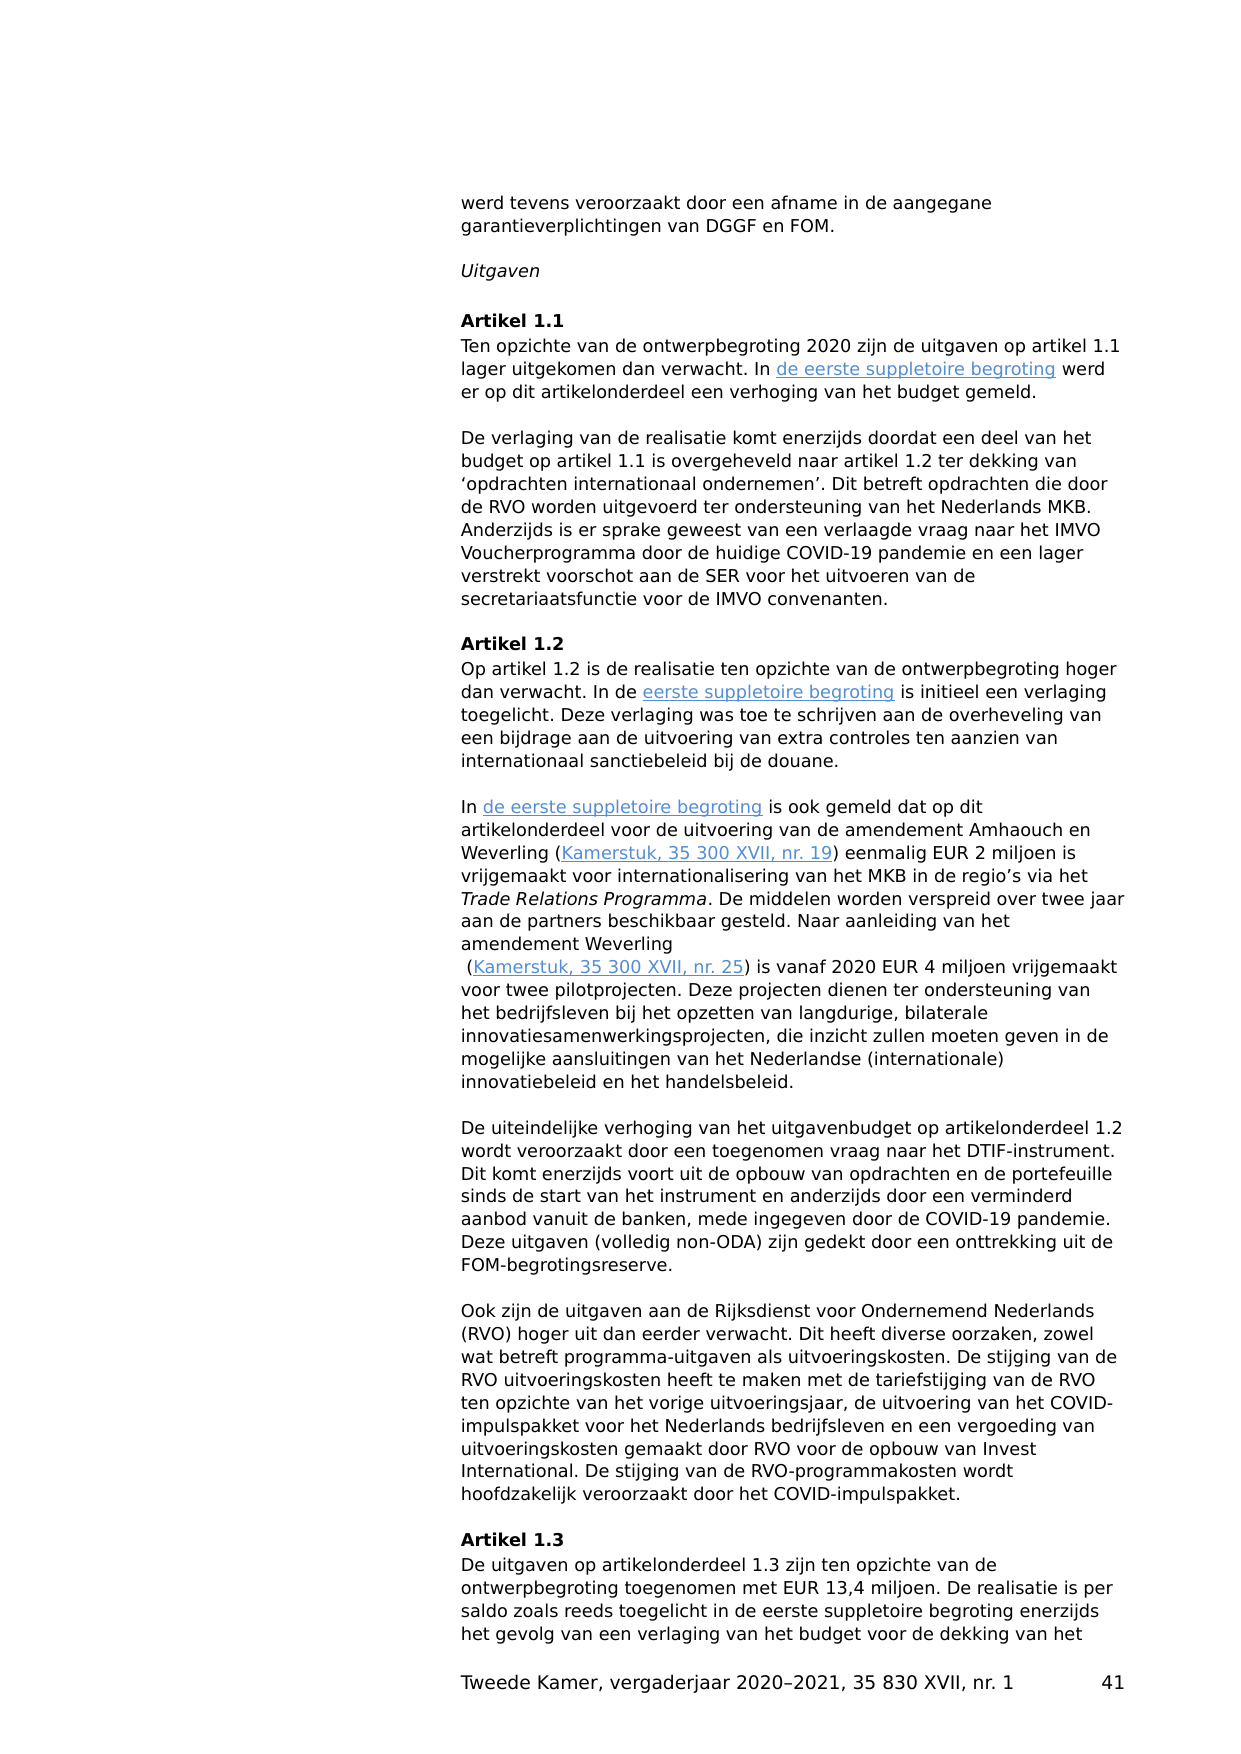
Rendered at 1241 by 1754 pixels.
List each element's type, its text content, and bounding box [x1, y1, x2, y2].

text De verlaging van de realisatie komt enerzijds doordat een deel van het budget op artikel 1.1 is overgeheveld naar artikel 1.2 ter dekking van ‘opdrachten internationaal ondernemen’. Dit betreft opdrachten die door de RVO worden uitgevoerd ter ondersteuning van het Nederlands MKB. Anderzijds is er sprake geweest van een verlaagde vraag naar het IMVO Voucherprogramma door de huidige COVID-19 pandemie en een lager verstrekt voorschot aan de SER voor het uitvoeren van de secretariaatsfunctie voor de IMVO convenanten. [461, 426, 1125, 609]
text Op artikel 1.2 is de realisatie ten opzichte van de ontwerpbegroting hoger dan verwacht. In de eerste suppletoire begroting is initieel een verlaging toegelicht. Deze verlaging was toe te schrijven aan de overheveling van een bijdrage aan de uitvoering van extra controles ten aanzien van internationaal sanctiebeleid bij de douane. [461, 657, 1125, 772]
text In de eerste suppletoire begroting is ook gemeld dat op dit artikelonderdeel voor de uitvoering van de amendement Amhaouch en Weverling (Kamerstuk, 35 300 XVII, nr. 19) eenmalig EUR 2 miljoen is vrijgemaakt voor internationalisering van het MKB in de regio’s via het Trade Relations Programma. De middelen worden verspreid over twee jaar aan de partners beschikbaar gesteld. Naar aanleiding van het amendement Weverling (Kamerstuk, 35 300 XVII, nr. 25) is vanaf 2020 EUR 4 miljoen vrijgemaakt voor twee pilotprojecten. Deze projecten dienen ter ondersteuning van het bedrijfsleven bij het opzetten van langdurige, bilaterale innovatiesamenwerkingsprojecten, die inzicht zullen moeten geven in de mogelijke aansluitingen van het Nederlandse (internationale) innovatiebeleid en het handelsbeleid. [461, 795, 1125, 1093]
text werd tevens veroorzaakt door een afname in de aangegane garantieverplichtingen van DGGF en FOM. [461, 191, 1125, 237]
text Artikel 1.1 [461, 309, 1125, 332]
text Artikel 1.2 [461, 632, 1125, 655]
text Artikel 1.3 [461, 1528, 1125, 1551]
text Ook zijn de uitgaven aan de Rijksdienst voor Ondernemend Nederlands (RVO) hoger uit dan eerder verwacht. Dit heeft diverse oorzaken, zowel wat betreft programma-uitgaven als uitvoeringskosten. De stijging van de RVO uitvoeringskosten heeft te maken met de tariefstijging van de RVO ten opzichte van het vorige uitvoeringsjaar, de uitvoering van het COVID-impulspakket voor het Nederlands bedrijfsleven en een vergoeding van uitvoeringskosten gemaakt door RVO voor de opbouw van Invest International. De stijging van de RVO-programmakosten wordt hoofdzakelijk veroorzaakt door het COVID-impulspakket. [461, 1299, 1125, 1505]
text De uiteindelijke verhoging van het uitgavenbudget op artikelonderdeel 1.2 wordt veroorzaakt door een toegenomen vraag naar het DTIF-instrument. Dit komt enerzijds voort uit de opbouw van opdrachten en de portefeuille sinds de start van het instrument en anderzijds door een verminderd aanbod vanuit de banken, mede ingegeven door de COVID-19 pandemie. Deze uitgaven (volledig non-ODA) zijn gedekt door een onttrekking uit de FOM-begrotingsreserve. [461, 1116, 1125, 1276]
text Uitgaven [461, 259, 1125, 282]
text De uitgaven op artikelonderdeel 1.3 zijn ten opzichte van de ontwerpbegroting toegenomen met EUR 13,4 miljoen. De realisatie is per saldo zoals reeds toegelicht in de eerste suppletoire begroting enerzijds het gevolg van een verlaging van het budget voor de dekking van het [461, 1553, 1125, 1645]
text Ten opzichte van de ontwerpbegroting 2020 zijn de uitgaven op artikel 1.1 lager uitgekomen dan verwacht. In de eerste suppletoire begroting werd er op dit artikelonderdeel een verhoging van het budget gemeld. [461, 334, 1125, 403]
